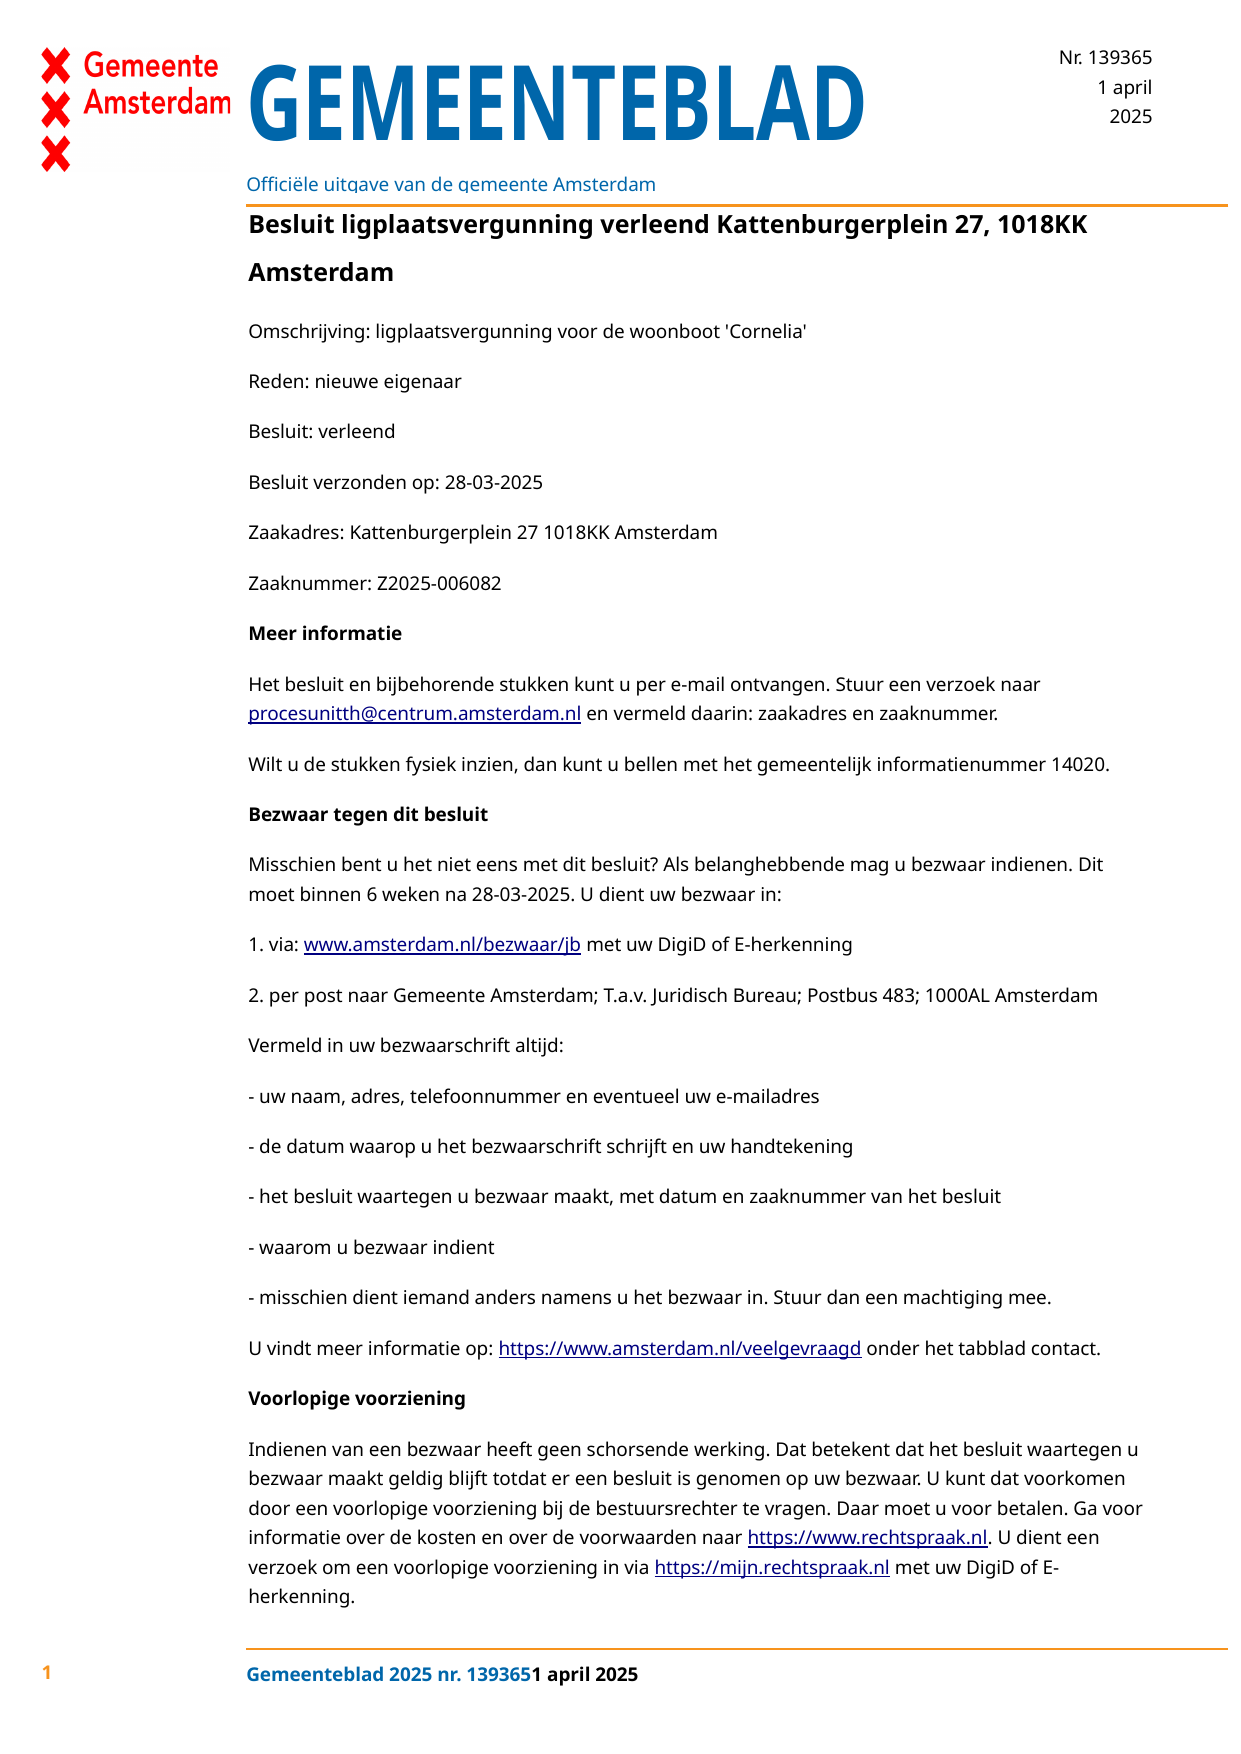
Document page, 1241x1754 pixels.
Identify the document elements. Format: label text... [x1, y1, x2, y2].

text Besluit: verleend [248, 419, 1152, 444]
text Zaaknummer: Z2025-006082 [248, 570, 1152, 596]
text Vermeld in uw bezwaarschrift altijd: [248, 1032, 1152, 1058]
text 1. via: www.amsterdam.nl/bezwaar/jb met uw DigiD of E-herkenning [248, 932, 1152, 957]
text 2. per post naar Gemeente Amsterdam; T.a.v. Juridisch Bureau; Postbus 483; 1000AL Amsterdam [248, 982, 1152, 1008]
text - het besluit waartegen u bezwaar maakt, met datum en zaaknummer van het besluit [248, 1184, 1152, 1209]
text - waarom u bezwaar indient [248, 1234, 1152, 1260]
text Meer informatie [248, 620, 1152, 646]
text - misschien dient iemand anders namens u het bezwaar in. Stuur dan een machtiging mee. [248, 1284, 1152, 1310]
text Reden: nieuwe eigenaar [248, 368, 1152, 394]
text Misschien bent u het niet eens met dit besluit? Als belanghebbende mag u bezwaar indienen. Dit moet binnen 6 weken na 28-03-2025. U dient uw bezwaar in: [248, 852, 1152, 907]
text - de datum waarop u het bezwaarschrift schrijft en uw handtekening [248, 1133, 1152, 1159]
text Besluit ligplaatsvergunning verleend Kattenburgerplein 27, 1018KK Amsterdam [248, 207, 1152, 288]
picture [41, 47, 231, 172]
text - uw naam, adres, telefoonnummer en eventueel uw e-mailadres [248, 1083, 1152, 1109]
text Indienen van een bezwaar heeft geen schorsende werking. Dat betekent dat het besluit waartegen u bezwaar maakt geldig blijft totdat er een besluit is genomen op uw bezwaar. U kunt dat voorkomen door een voorlopige voorziening bij de bestuursrechter te vragen. Daar moet u voor betalen. Ga voor informatie over de kosten en over de voorwaarden naar https://www.rechtspraak.nl. U dient een verzoek om een voorlopige voorziening in via https://mijn.rechtspraak.nl met uw DigiD of E-herkenning. [248, 1436, 1152, 1609]
text Het besluit en bijbehorende stukken kunt u per e-mail ontvangen. Stuur een verzoek naar procesunitth@centrum.amsterdam.nl en vermeld daarin: zaakadres en zaaknummer. [248, 671, 1152, 726]
text Voorlopige voorziening [248, 1385, 1152, 1411]
text Besluit verzonden op: 28-03-2025 [248, 469, 1152, 495]
text Omschrijving: ligplaatsvergunning voor de woonboot 'Cornelia' [248, 318, 1152, 344]
text Bezwaar tegen dit besluit [248, 801, 1152, 827]
text U vindt meer informatie op: https://www.amsterdam.nl/veelgevraagd onder het tabblad contact. [248, 1335, 1152, 1361]
text Zaakadres: Kattenburgerplein 27 1018KK Amsterdam [248, 519, 1152, 545]
text Wilt u de stukken fysiek inzien, dan kunt u bellen met het gemeentelijk informatienummer 14020. [248, 751, 1152, 777]
